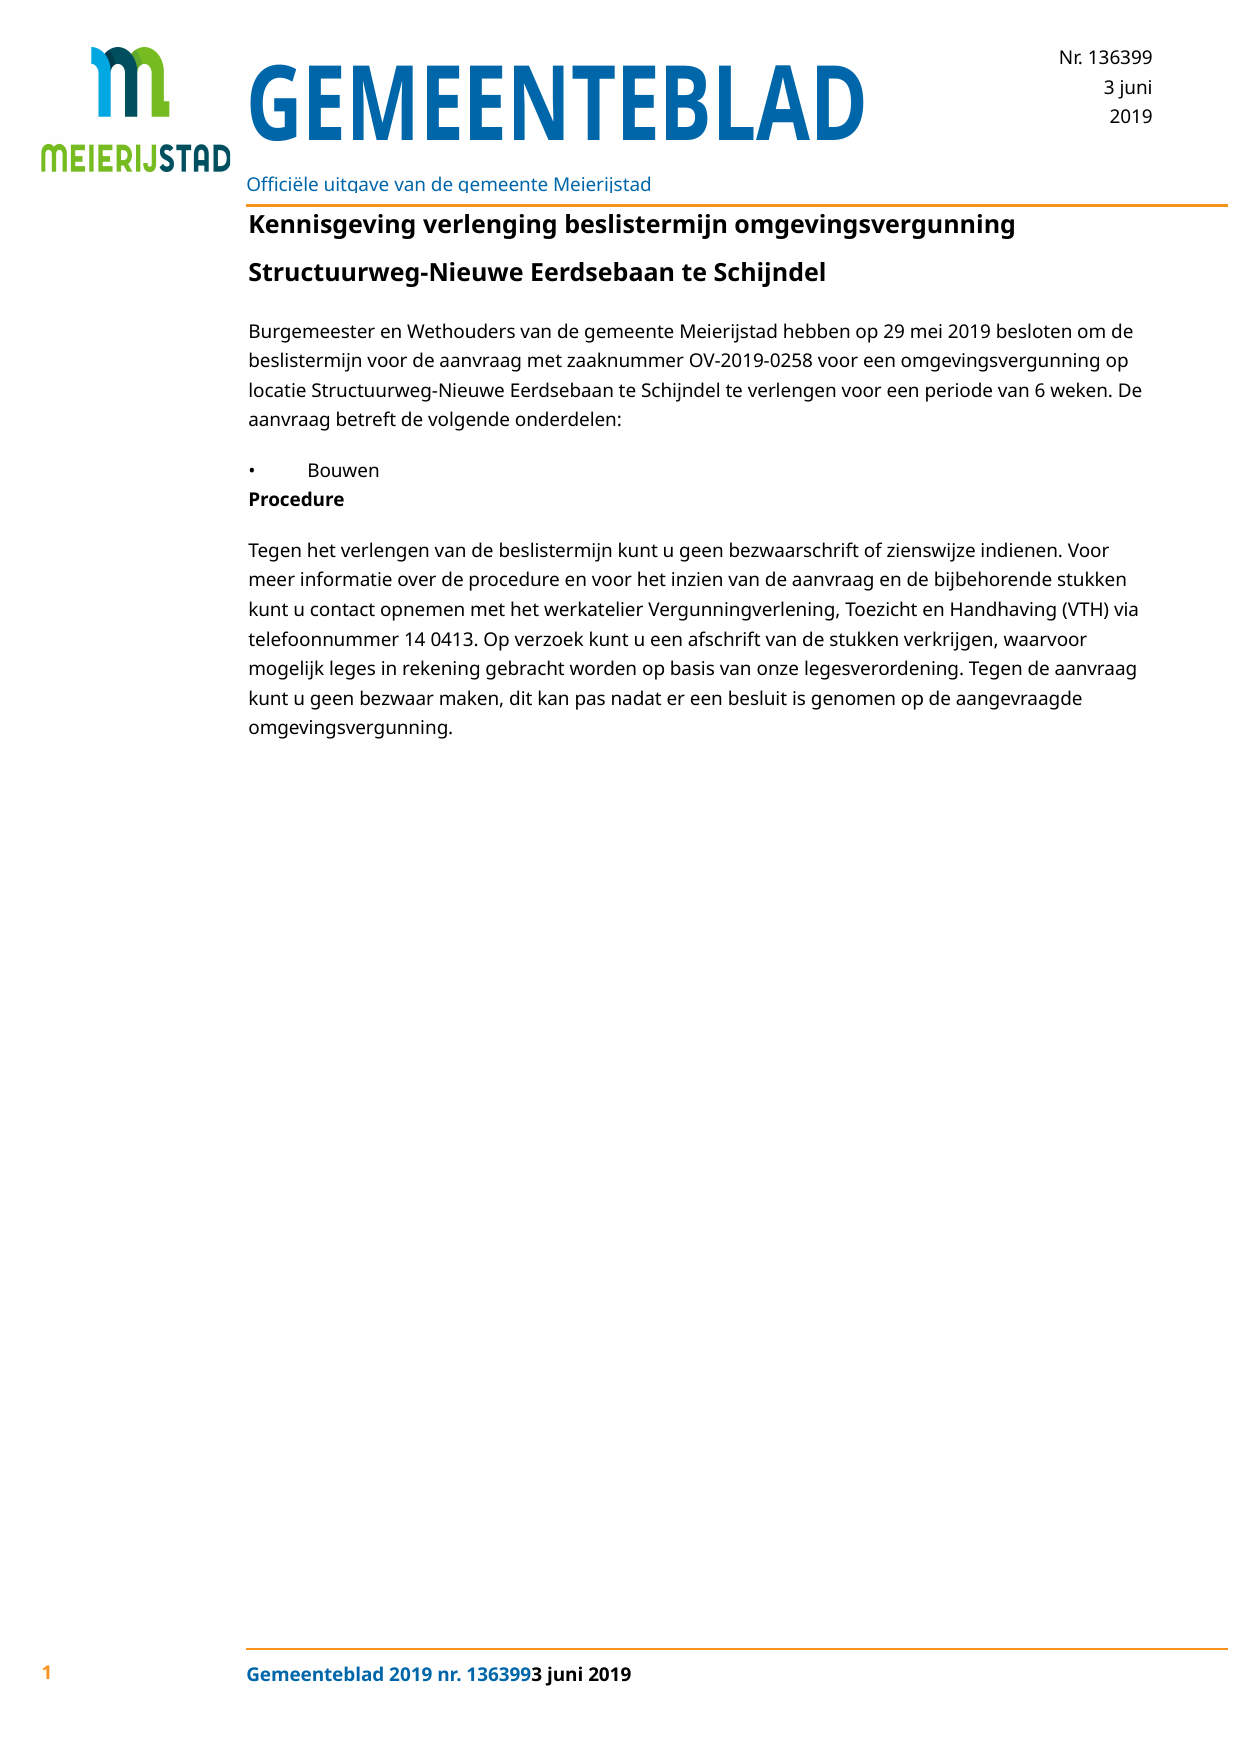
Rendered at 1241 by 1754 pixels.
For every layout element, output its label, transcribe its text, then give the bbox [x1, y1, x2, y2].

picture [41, 47, 231, 172]
text Procedure [248, 487, 1152, 512]
text Kennisgeving verlenging beslistermijn omgevingsvergunning Structuurweg-Nieuwe Eerdsebaan te Schijndel [248, 207, 1152, 288]
text Burgemeester en Wethouders van de gemeente Meierijstad hebben op 29 mei 2019 besloten om de beslistermijn voor de aanvraag met zaaknummer OV-2019-0258 voor een omgevingsvergunning op locatie Structuurweg-Nieuwe Eerdsebaan te Schijndel te verlengen voor een periode van 6 weken. De aanvraag betreft de volgende onderdelen: [248, 318, 1152, 432]
list Bouwen [248, 457, 1152, 483]
text Tegen het verlengen van de beslistermijn kunt u geen bezwaarschrift of zienswijze indienen. Voor meer informatie over de procedure en voor het inzien van de aanvraag en de bijbehorende stukken kunt u contact opnemen met het werkatelier Vergunningverlening, Toezicht en Handhaving (VTH) via telefoonnummer 14 0413. Op verzoek kunt u een afschrift van de stukken verkrijgen, waarvoor mogelijk leges in rekening gebracht worden op basis van onze legesverordening. Tegen de aanvraag kunt u geen bezwaar maken, dit kan pas nadat er een besluit is genomen op de aangevraagde omgevingsvergunning. [248, 537, 1152, 740]
